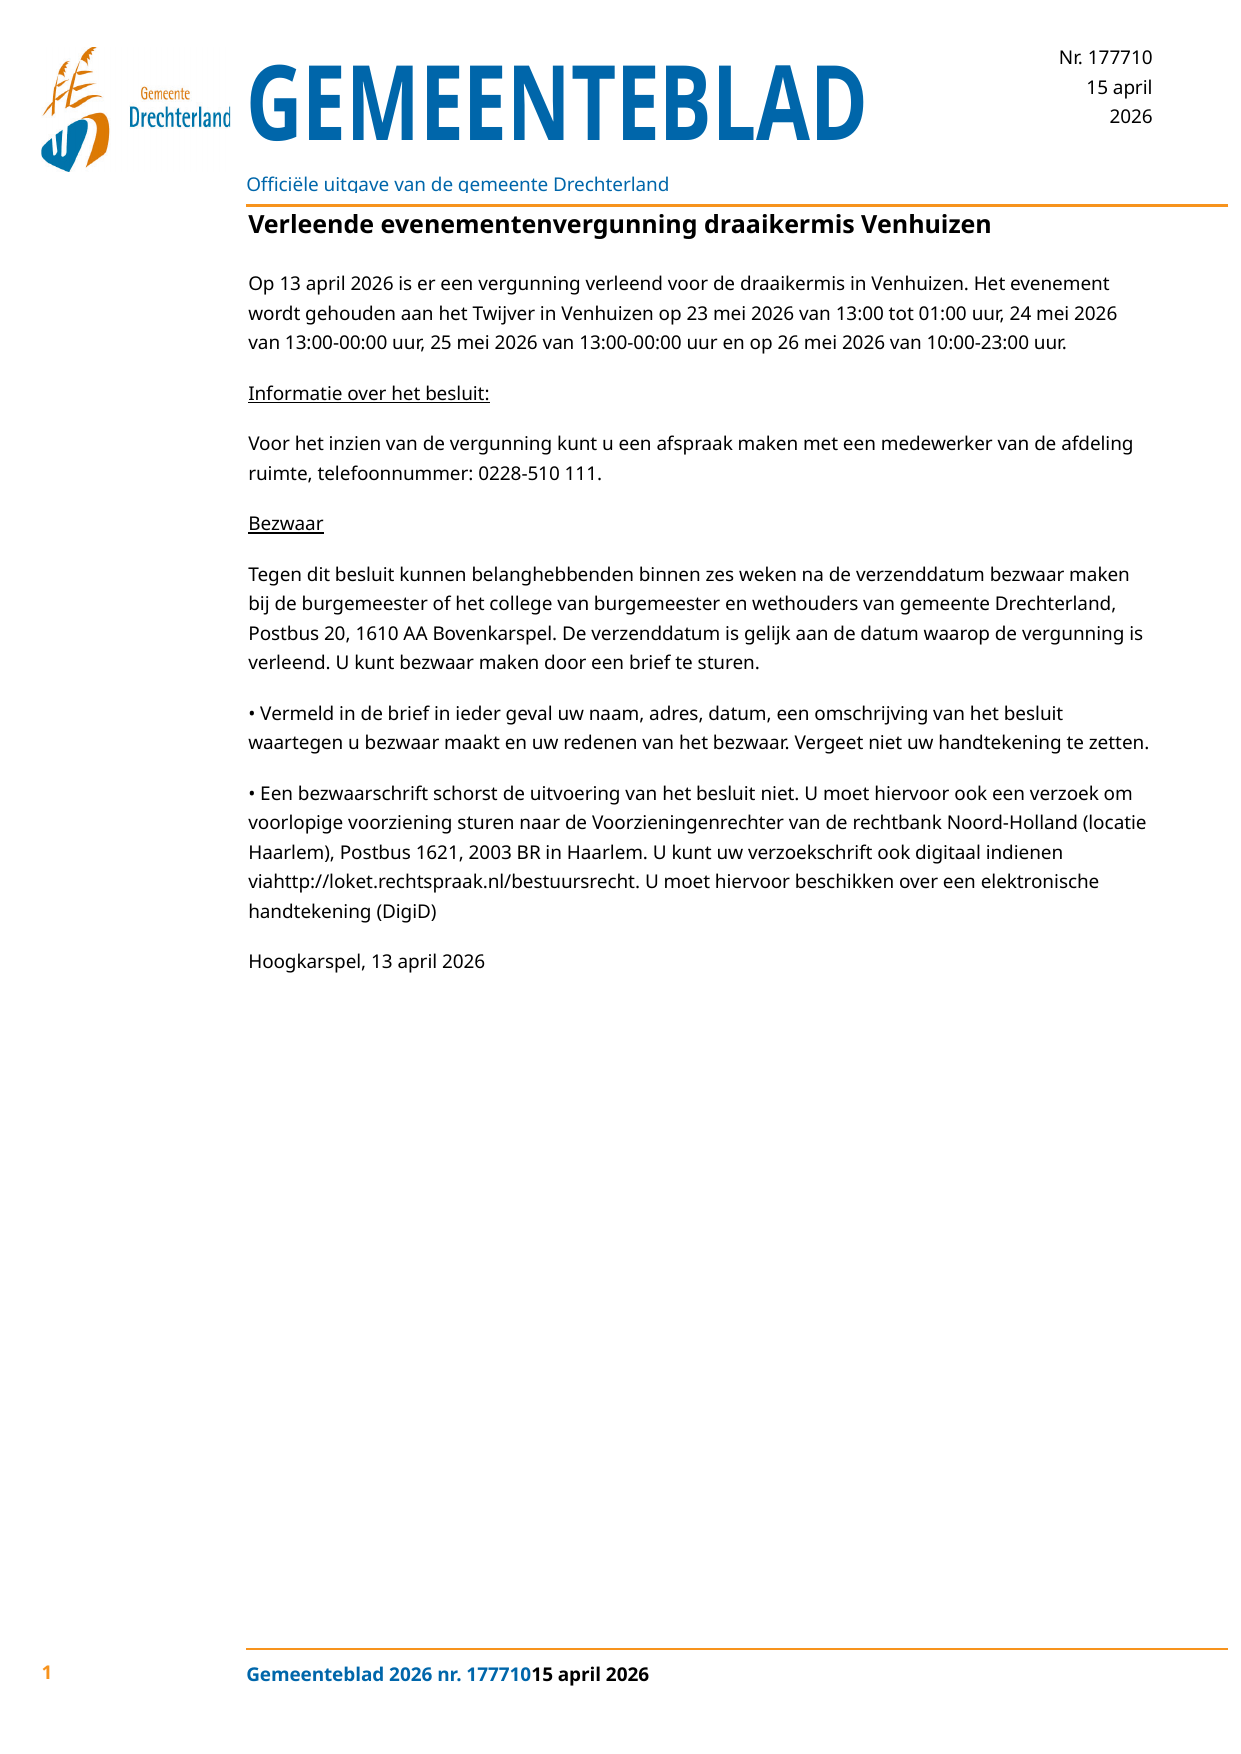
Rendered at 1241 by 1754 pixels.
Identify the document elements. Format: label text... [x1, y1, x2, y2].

text Op 13 april 2026 is er een vergunning verleend voor de draaikermis in Venhuizen. Het evenement wordt gehouden aan het Twijver in Venhuizen op 23 mei 2026 van 13:00 tot 01:00 uur, 24 mei 2026 van 13:00-00:00 uur, 25 mei 2026 van 13:00-00:00 uur en op 26 mei 2026 van 10:00-23:00 uur. [248, 270, 1152, 355]
text Hoogkarspel, 13 april 2026 [248, 949, 1152, 974]
text Voor het inzien van de vergunning kunt u een afspraak maken met een medewerker van de afdeling ruimte, telefoonnummer: 0228-510 111. [248, 430, 1152, 486]
picture [41, 158, 64, 172]
text Informatie over het besluit: [248, 380, 1152, 406]
text Verleende evenementenvergunning draaikermis Venhuizen [248, 207, 1152, 241]
text Tegen dit besluit kunnen belanghebbenden binnen zes weken na de verzenddatum bezwaar maken bij de burgemeester of het college van burgemeester en wethouders van gemeente Drechterland, Postbus 20, 1610 AA Bovenkarspel. De verzenddatum is gelijk aan de datum waarop de vergunning is verleend. U kunt bezwaar maken door een brief te sturen. [248, 561, 1152, 675]
picture [226, 115, 231, 124]
text Bezwaar [248, 510, 1152, 536]
text • Vermeld in de brief in ieder geval uw naam, adres, datum, een omschrijving van het besluit waartegen u bezwaar maakt en uw redenen van het bezwaar. Vergeet niet uw handtekening te zetten. [248, 700, 1152, 755]
picture [41, 47, 231, 172]
text • Een bezwaarschrift schorst de uitvoering van het besluit niet. U moet hiervoor ook een verzoek om voorlopige voorziening sturen naar de Voorzieningenrechter van de rechtbank Noord-Holland (locatie Haarlem), Postbus 1621, 2003 BR in Haarlem. U kunt uw verzoekschrift ook digitaal indienen viahttp://loket.rechtspraak.nl/bestuursrecht. U moet hiervoor beschikken over een elektronische handtekening (DigiD) [248, 780, 1152, 924]
